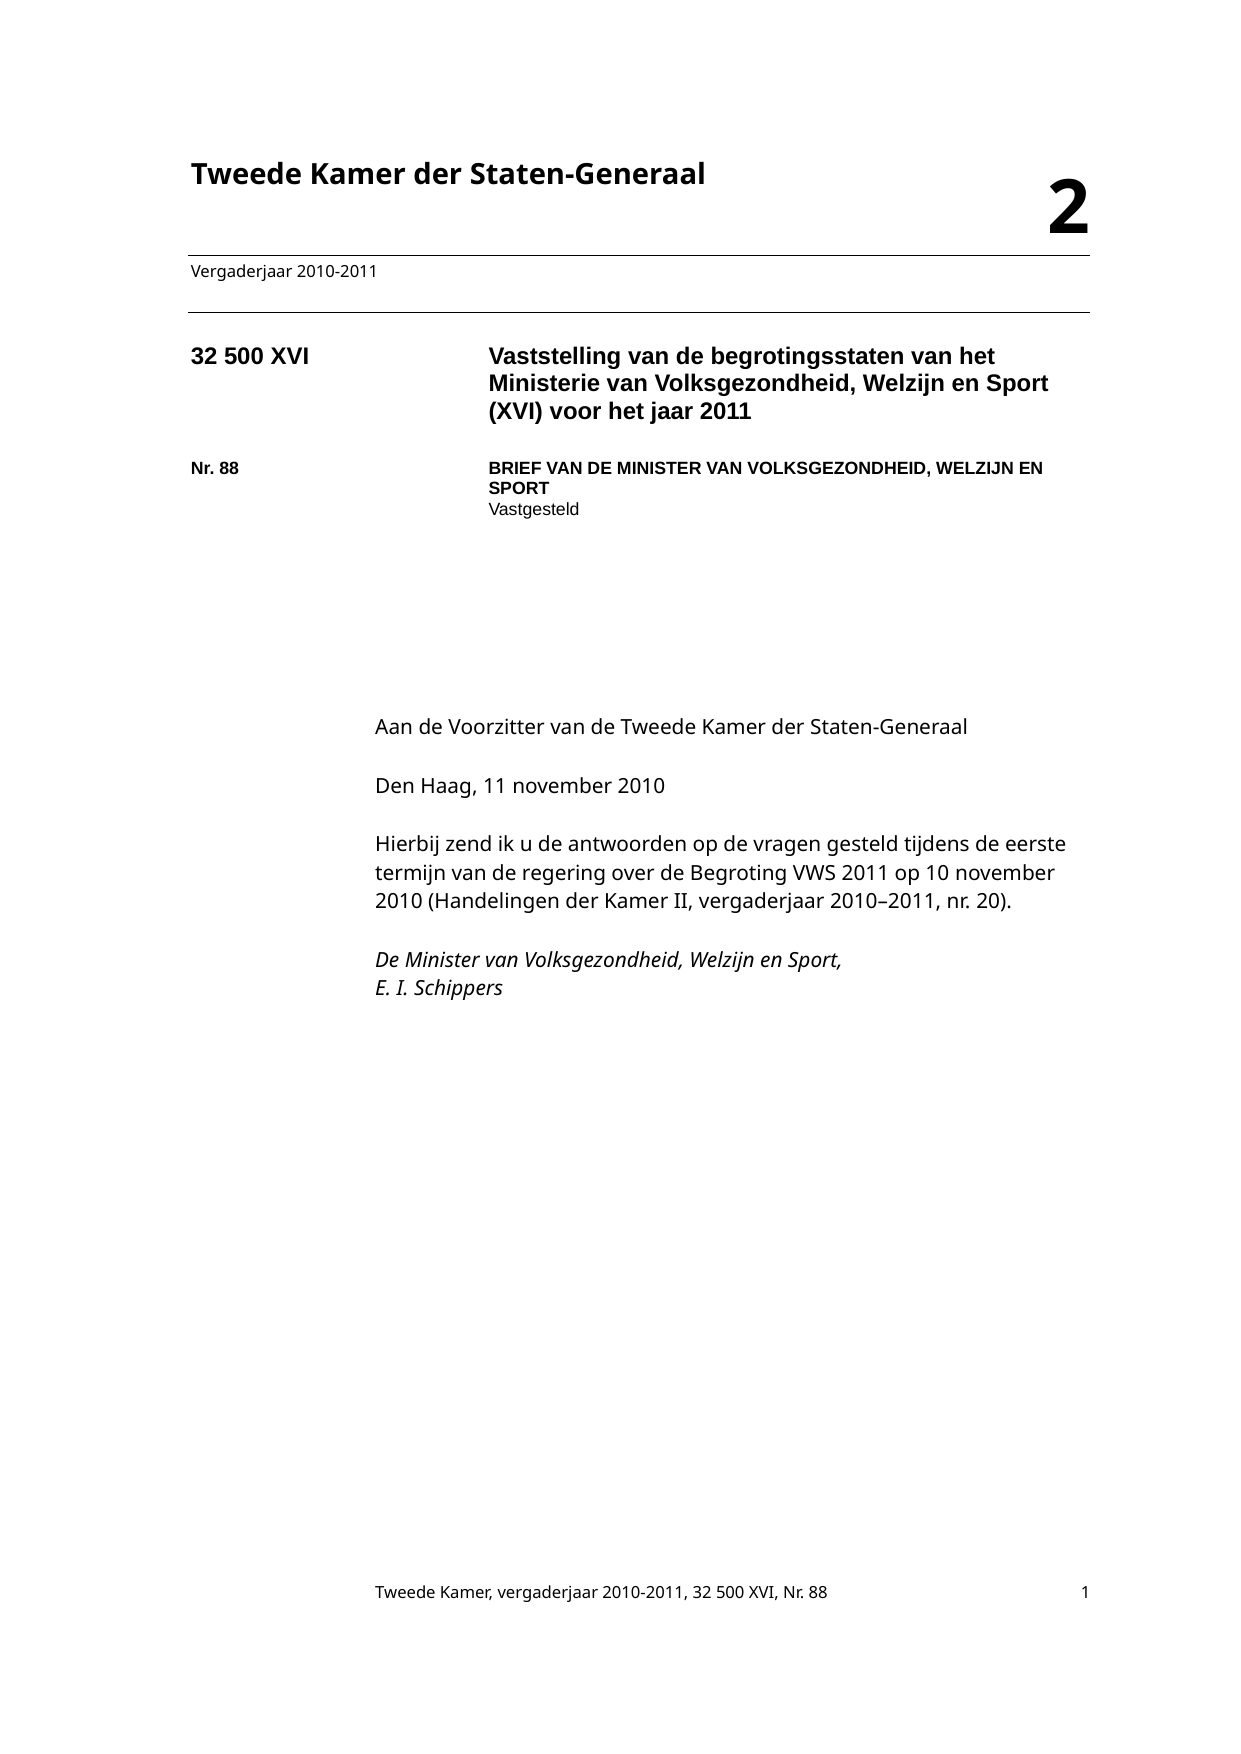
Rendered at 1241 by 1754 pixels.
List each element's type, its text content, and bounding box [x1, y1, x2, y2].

table_cell [188, 313, 485, 339]
table_cell BRIEF VAN DE MINISTER VAN VOLKSGEZONDHEID, WELZIJN EN SPORT Vastgesteld [485, 455, 1090, 594]
table_cell Vaststelling van de begrotingsstaten van het Ministerie van Volksgezondheid, Welzijn en Sport (XVI) voor het jaar 2011 [485, 339, 1090, 454]
table_cell [485, 256, 1090, 312]
table_cell Nr. 88 [188, 455, 485, 594]
table_cell Vergaderjaar 2010-2011 [188, 256, 485, 312]
table_header 2 [910, 150, 1090, 255]
table_cell 32 500 XVI [188, 339, 485, 454]
table_cell [485, 313, 1090, 339]
table_header Tweede Kamer der Staten-Generaal [188, 150, 909, 255]
text De Minister van Volksgezondheid, Welzijn en Sport, [375, 945, 1090, 973]
text Aan de Voorzitter van de Tweede Kamer der Staten-Generaal [375, 712, 1090, 741]
text Den Haag, 11 november 2010 [375, 771, 1090, 799]
text E. I. Schippers [375, 973, 1090, 1002]
text Hierbij zend ik u de antwoorden op de vragen gesteld tijdens de eerste termijn van de regering over de Begroting VWS 2011 op 10 november 2010 (Handelingen der Kamer II, vergaderjaar 2010–2011, nr. 20). [375, 829, 1090, 915]
